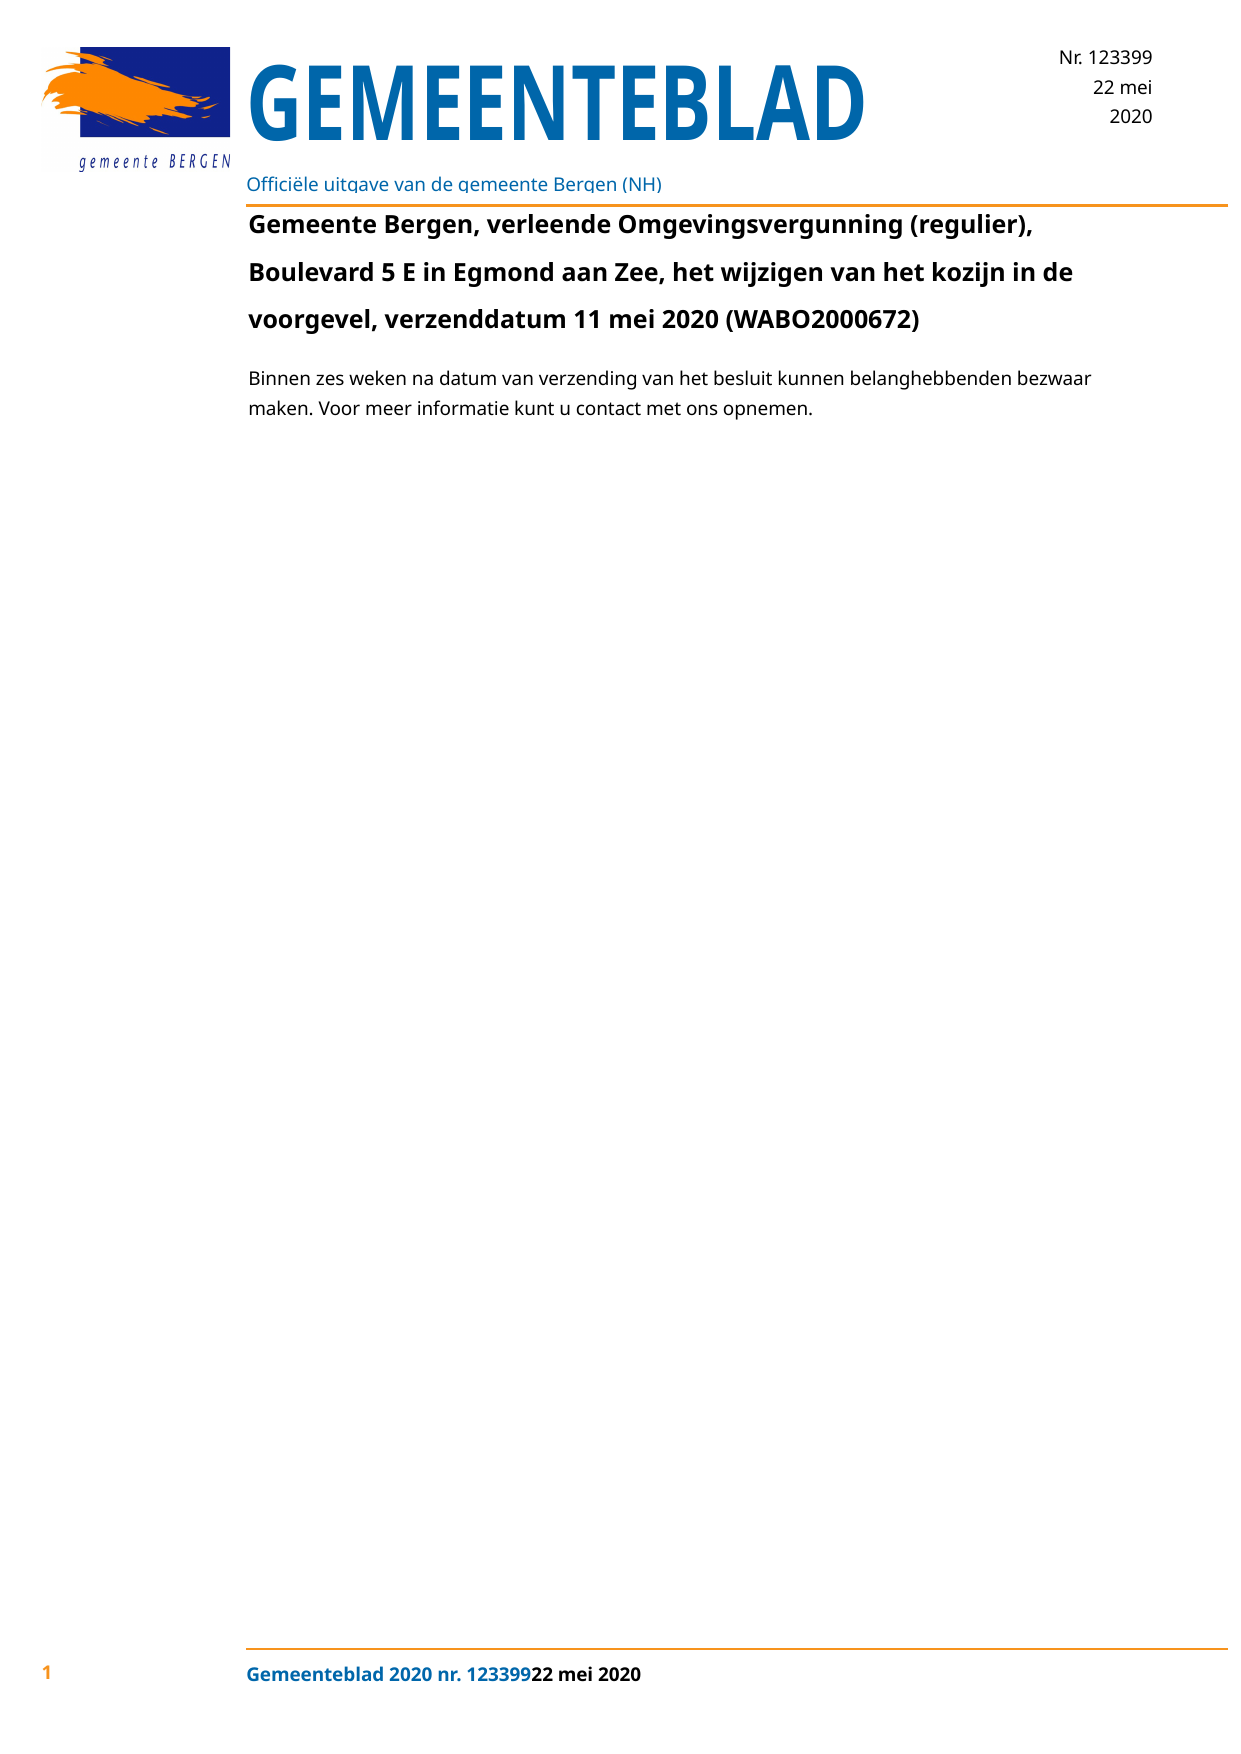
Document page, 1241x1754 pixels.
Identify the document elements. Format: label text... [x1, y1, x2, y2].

picture [41, 47, 231, 172]
text Gemeente Bergen, verleende Omgevingsvergunning (regulier), Boulevard 5 E in Egmond aan Zee, het wijzigen van het kozijn in de voorgevel, verzenddatum 11 mei 2020 (WABO2000672) [248, 207, 1152, 336]
text Binnen zes weken na datum van verzending van het besluit kunnen belanghebbenden bezwaar maken. Voor meer informatie kunt u contact met ons opnemen. [248, 366, 1152, 421]
